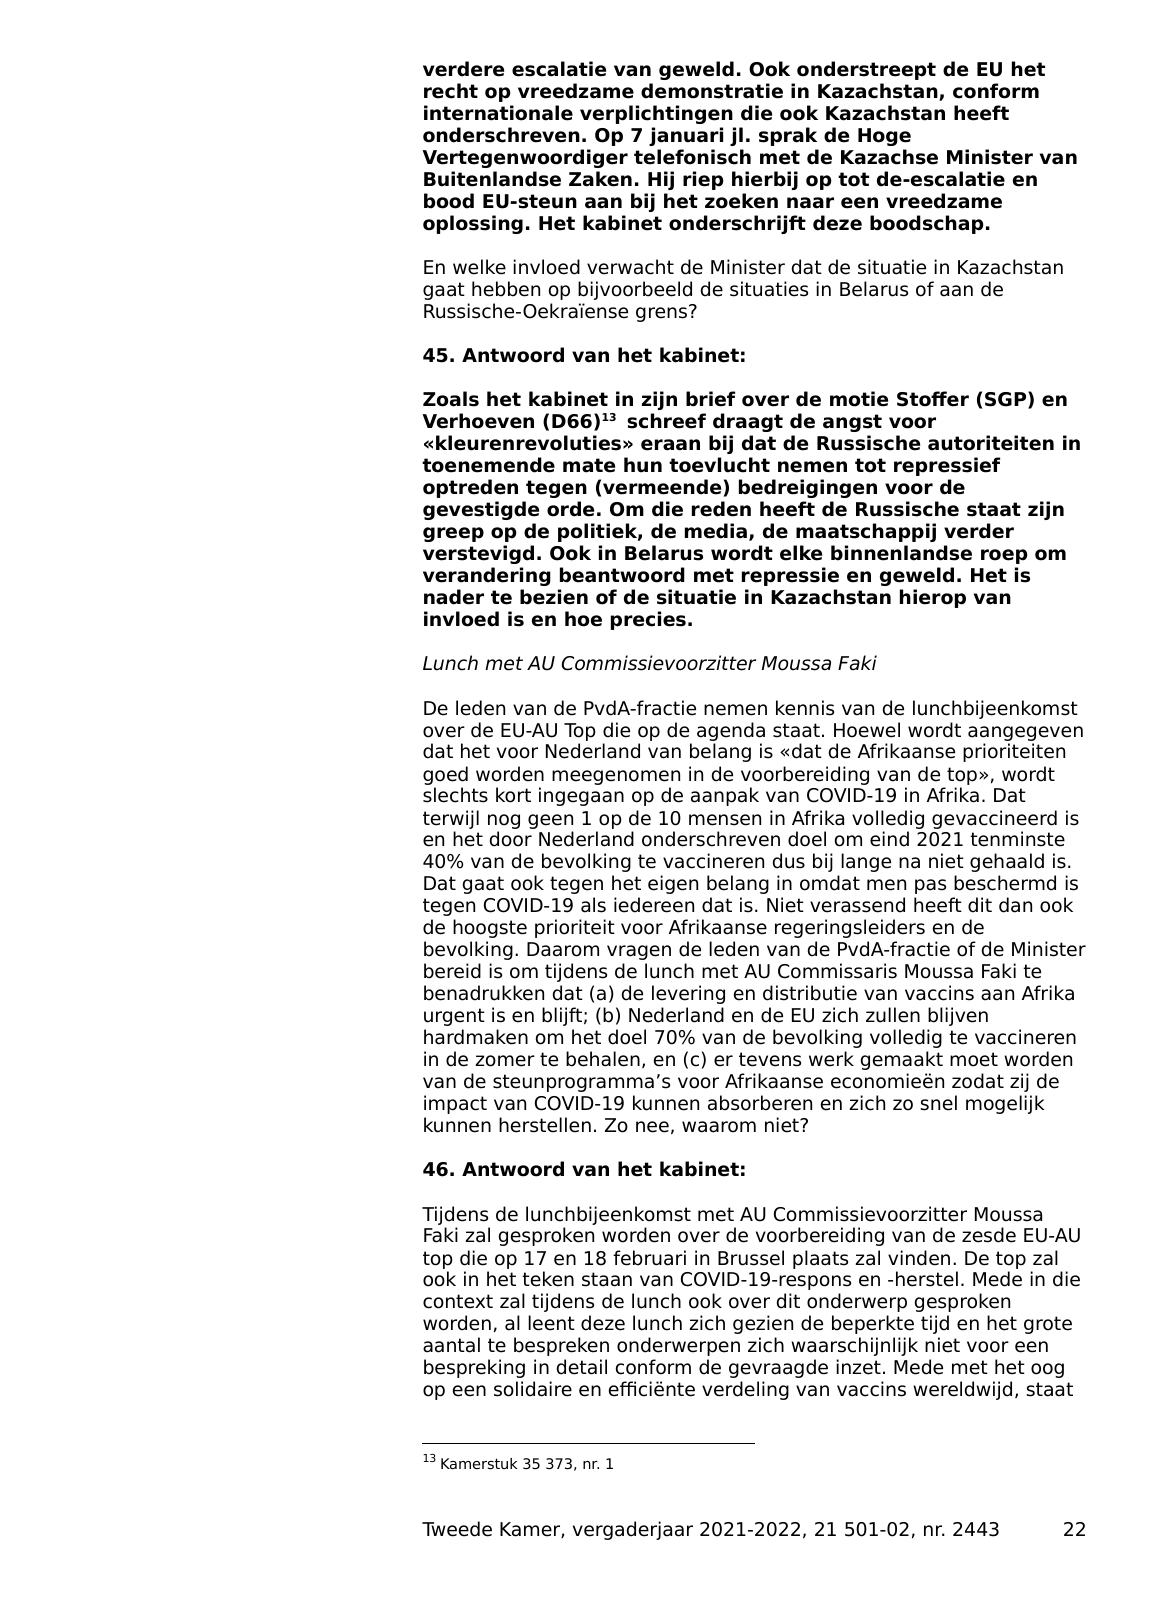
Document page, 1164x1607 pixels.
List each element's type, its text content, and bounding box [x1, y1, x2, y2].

subtitle Lunch met AU Commissievoorzitter Moussa Faki [422, 653, 1087, 675]
text En welke invloed verwacht de Minister dat de situatie in Kazachstan gaat hebben op bijvoorbeeld de situaties in Belarus of aan de Russische-Oekraïense grens? [422, 257, 1087, 323]
text Zoals het kabinet in zijn brief over de motie Stoffer (SGP) en Verhoeven (D66) schreef draagt de angst voor «kleurenrevoluties» eraan bij dat de Russische autoriteiten in toenemende mate hun toevlucht nemen tot repressief optreden tegen (vermeende) bedreigingen voor de gevestigde orde. Om die reden heeft de Russische staat zijn greep op de politiek, de media, de maatschappij verder verstevigd. Ook in Belarus wordt elke binnenlandse roep om verandering beantwoord met repressie en geweld. Het is nader te bezien of de situatie in Kazachstan hierop van invloed is en hoe precies. [422, 389, 1087, 631]
text Tijdens de lunchbijeenkomst met AU Commissievoorzitter Moussa Faki zal gesproken worden over de voorbereiding van de zesde EU-AU top die op 17 en 18 februari in Brussel plaats zal vinden. De top zal ook in het teken staan van COVID-19-respons en -herstel. Mede in die context zal tijdens de lunch ook over dit onderwerp gesproken worden, al leent deze lunch zich gezien de beperkte tijd en het grote aantal te bespreken onderwerpen zich waarschijnlijk niet voor een bespreking in detail conform de gevraagde inzet. Mede met het oog op een solidaire en efficiënte verdeling van vaccins wereldwijd, staat [422, 1203, 1087, 1401]
text verdere escalatie van geweld. Ook onderstreept de EU het recht op vreedzame demonstratie in Kazachstan, conform internationale verplichtingen die ook Kazachstan heeft onderschreven. Op 7 januari jl. sprak de Hoge Vertegenwoordiger telefonisch met de Kazachse Minister van Buitenlandse Zaken. Hij riep hierbij op tot de-escalatie en bood EU-steun aan bij het zoeken naar een vreedzame oplossing. Het kabinet onderschrijft deze boodschap. [422, 59, 1087, 235]
text Kamerstuk 35 373, nr. 1 [422, 1452, 1087, 1474]
text De leden van de PvdA-fractie nemen kennis van de lunchbijeenkomst over de EU-AU Top die op de agenda staat. Hoewel wordt aangegeven dat het voor Nederland van belang is «dat de Afrikaanse prioriteiten goed worden meegenomen in de voorbereiding van de top», wordt slechts kort ingegaan op de aanpak van COVID-19 in Afrika. Dat terwijl nog geen 1 op de 10 mensen in Afrika volledig gevaccineerd is en het door Nederland onderschreven doel om eind 2021 tenminste 40% van de bevolking te vaccineren dus bij lange na niet gehaald is. Dat gaat ook tegen het eigen belang in omdat men pas beschermd is tegen COVID-19 als iedereen dat is. Niet verassend heeft dit dan ook de hoogste prioriteit voor Afrikaanse regeringsleiders en de bevolking. Daarom vragen de leden van de PvdA-fractie of de Minister bereid is om tijdens de lunch met AU Commissaris Moussa Faki te benadrukken dat (a) de levering en distributie van vaccins aan Afrika urgent is en blijft; (b) Nederland en de EU zich zullen blijven hardmaken om het doel 70% van de bevolking volledig te vaccineren in de zomer te behalen, en (c) er tevens werk gemaakt moet worden van de steunprogramma’s voor Afrikaanse economieën zodat zij de impact van COVID-19 kunnen absorberen en zich zo snel mogelijk kunnen herstellen. Zo nee, waarom niet? [422, 697, 1087, 1137]
subtitle 45. Antwoord van het kabinet: [422, 345, 1087, 367]
subtitle 46. Antwoord van het kabinet: [422, 1159, 1087, 1181]
